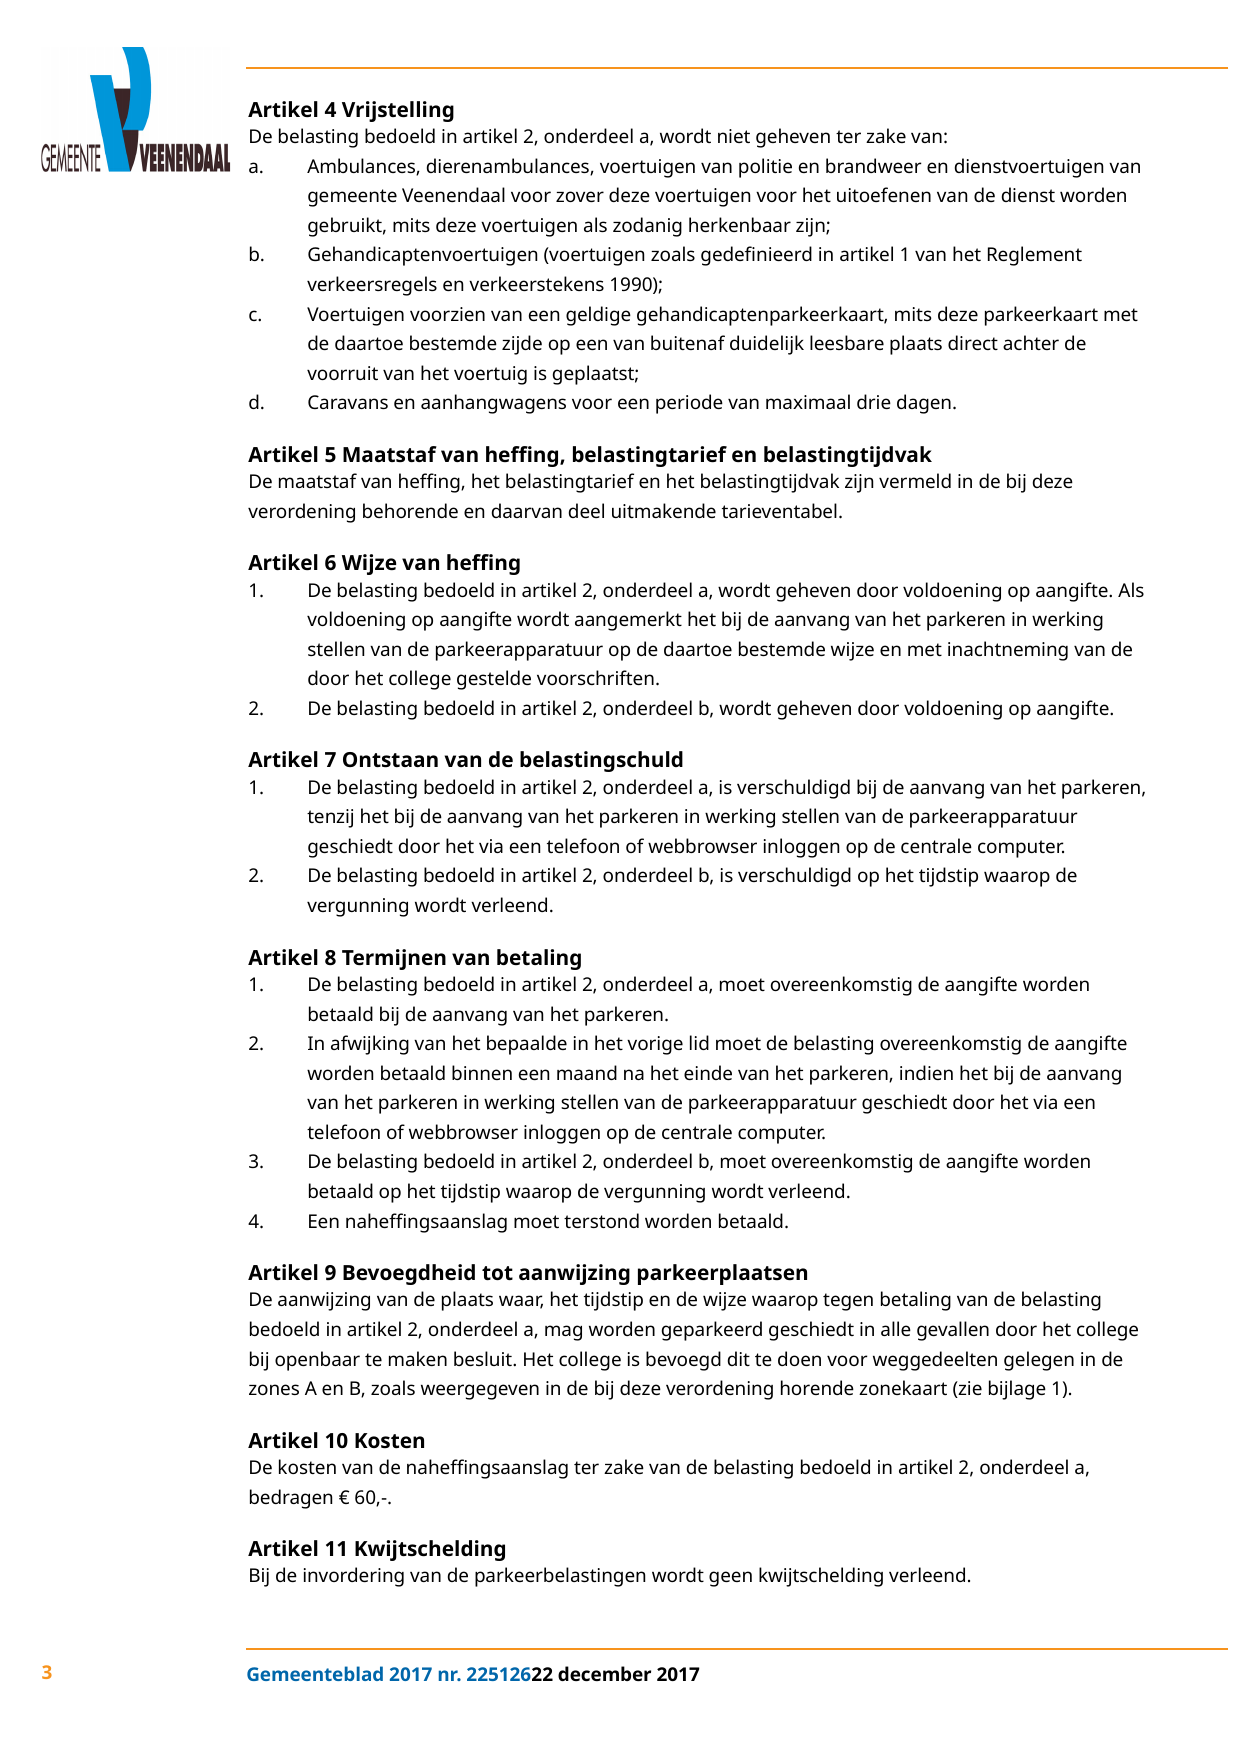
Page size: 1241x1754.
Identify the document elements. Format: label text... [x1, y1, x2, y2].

list De belasting bedoeld in artikel 2, onderdeel b, wordt geheven door voldoening op aangifte. [248, 695, 1152, 721]
text Artikel 10 Kosten [248, 1426, 1152, 1454]
text De maatstaf van heffing, het belastingtarief en het belastingtijdvak zijn vermeld in de bij deze verordening behorende en daarvan deel uitmakende tarieventabel. [248, 468, 1152, 524]
text Artikel 5 Maatstaf van heffing, belastingtarief en belastingtijdvak [248, 440, 1152, 468]
text Artikel 4 Vrijstelling [248, 95, 1152, 123]
text Artikel 9 Bevoegdheid tot aanwijzing parkeerplaatsen [248, 1258, 1152, 1287]
list Voertuigen voorzien van een geldige gehandicaptenparkeerkaart, mits deze parkeerkaart met de daartoe bestemde zijde op een van buitenaf duidelijk leesbare plaats direct achter de voorruit van het voertuig is geplaatst; [248, 301, 1152, 386]
text Artikel 11 Kwijtschelding [248, 1534, 1152, 1563]
picture [123, 47, 231, 172]
text Artikel 6 Wijze van heffing [248, 548, 1152, 577]
list Gehandicaptenvoertuigen (voertuigen zoals gedefinieerd in artikel 1 van het Reglement verkeersregels en verkeerstekens 1990); [248, 242, 1152, 297]
list De belasting bedoeld in artikel 2, onderdeel b, is verschuldigd op het tijdstip waarop de vergunning wordt verleend. [248, 863, 1152, 918]
list De belasting bedoeld in artikel 2, onderdeel a, moet overeenkomstig de aangifte worden betaald bij de aanvang van het parkeren. [248, 971, 1152, 1026]
list De belasting bedoeld in artikel 2, onderdeel b, moet overeenkomstig de aangifte worden betaald op het tijdstip waarop de vergunning wordt verleend. [248, 1149, 1152, 1204]
list Caravans en aanhangwagens voor een periode van maximaal drie dagen. [248, 389, 1152, 415]
list Ambulances, dierenambulances, voertuigen van politie en brandweer en dienstvoertuigen van gemeente Veenendaal voor zover deze voertuigen voor het uitoefenen van de dienst worden gebruikt, mits deze voertuigen als zodanig herkenbaar zijn; [248, 153, 1152, 238]
list Een naheffingsaanslag moet terstond worden betaald. [248, 1208, 1152, 1233]
list De belasting bedoeld in artikel 2, onderdeel a, wordt geheven door voldoening op aangifte. Als voldoening op aangifte wordt aangemerkt het bij de aanvang van het parkeren in werking stellen van de parkeerapparatuur op de daartoe bestemde wijze en met inachtneming van de door het college gestelde voorschriften. [248, 577, 1152, 691]
text Artikel 8 Termijnen van betaling [248, 943, 1152, 971]
picture [41, 47, 130, 172]
text De aanwijzing van de plaats waar, het tijdstip en de wijze waarop tegen betaling van de belasting bedoeld in artikel 2, onderdeel a, mag worden geparkeerd geschiedt in alle gevallen door het college bij openbaar te maken besluit. Het college is bevoegd dit te doen voor weggedeelten gelegen in de zones A en B, zoals weergegeven in de bij deze verordening horende zonekaart (zie bijlage 1). [248, 1287, 1152, 1401]
list De belasting bedoeld in artikel 2, onderdeel a, is verschuldigd bij de aanvang van het parkeren, tenzij het bij de aanvang van het parkeren in werking stellen van de parkeerapparatuur geschiedt door het via een telefoon of webbrowser inloggen op de centrale computer. [248, 774, 1152, 859]
list In afwijking van het bepaalde in het vorige lid moet de belasting overeenkomstig de aangifte worden betaald binnen een maand na het einde van het parkeren, indien het bij de aanvang van het parkeren in werking stellen van de parkeerapparatuur geschiedt door het via een telefoon of webbrowser inloggen op de centrale computer. [248, 1030, 1152, 1145]
text De belasting bedoeld in artikel 2, onderdeel a, wordt niet geheven ter zake van: [248, 123, 1152, 149]
text De kosten van de naheffingsaanslag ter zake van de belasting bedoeld in artikel 2, onderdeel a, bedragen € 60,-. [248, 1454, 1152, 1509]
text Bij de invordering van de parkeerbelastingen wordt geen kwijtschelding verleend. [248, 1563, 1152, 1588]
text Artikel 7 Ontstaan van de belastingschuld [248, 746, 1152, 774]
